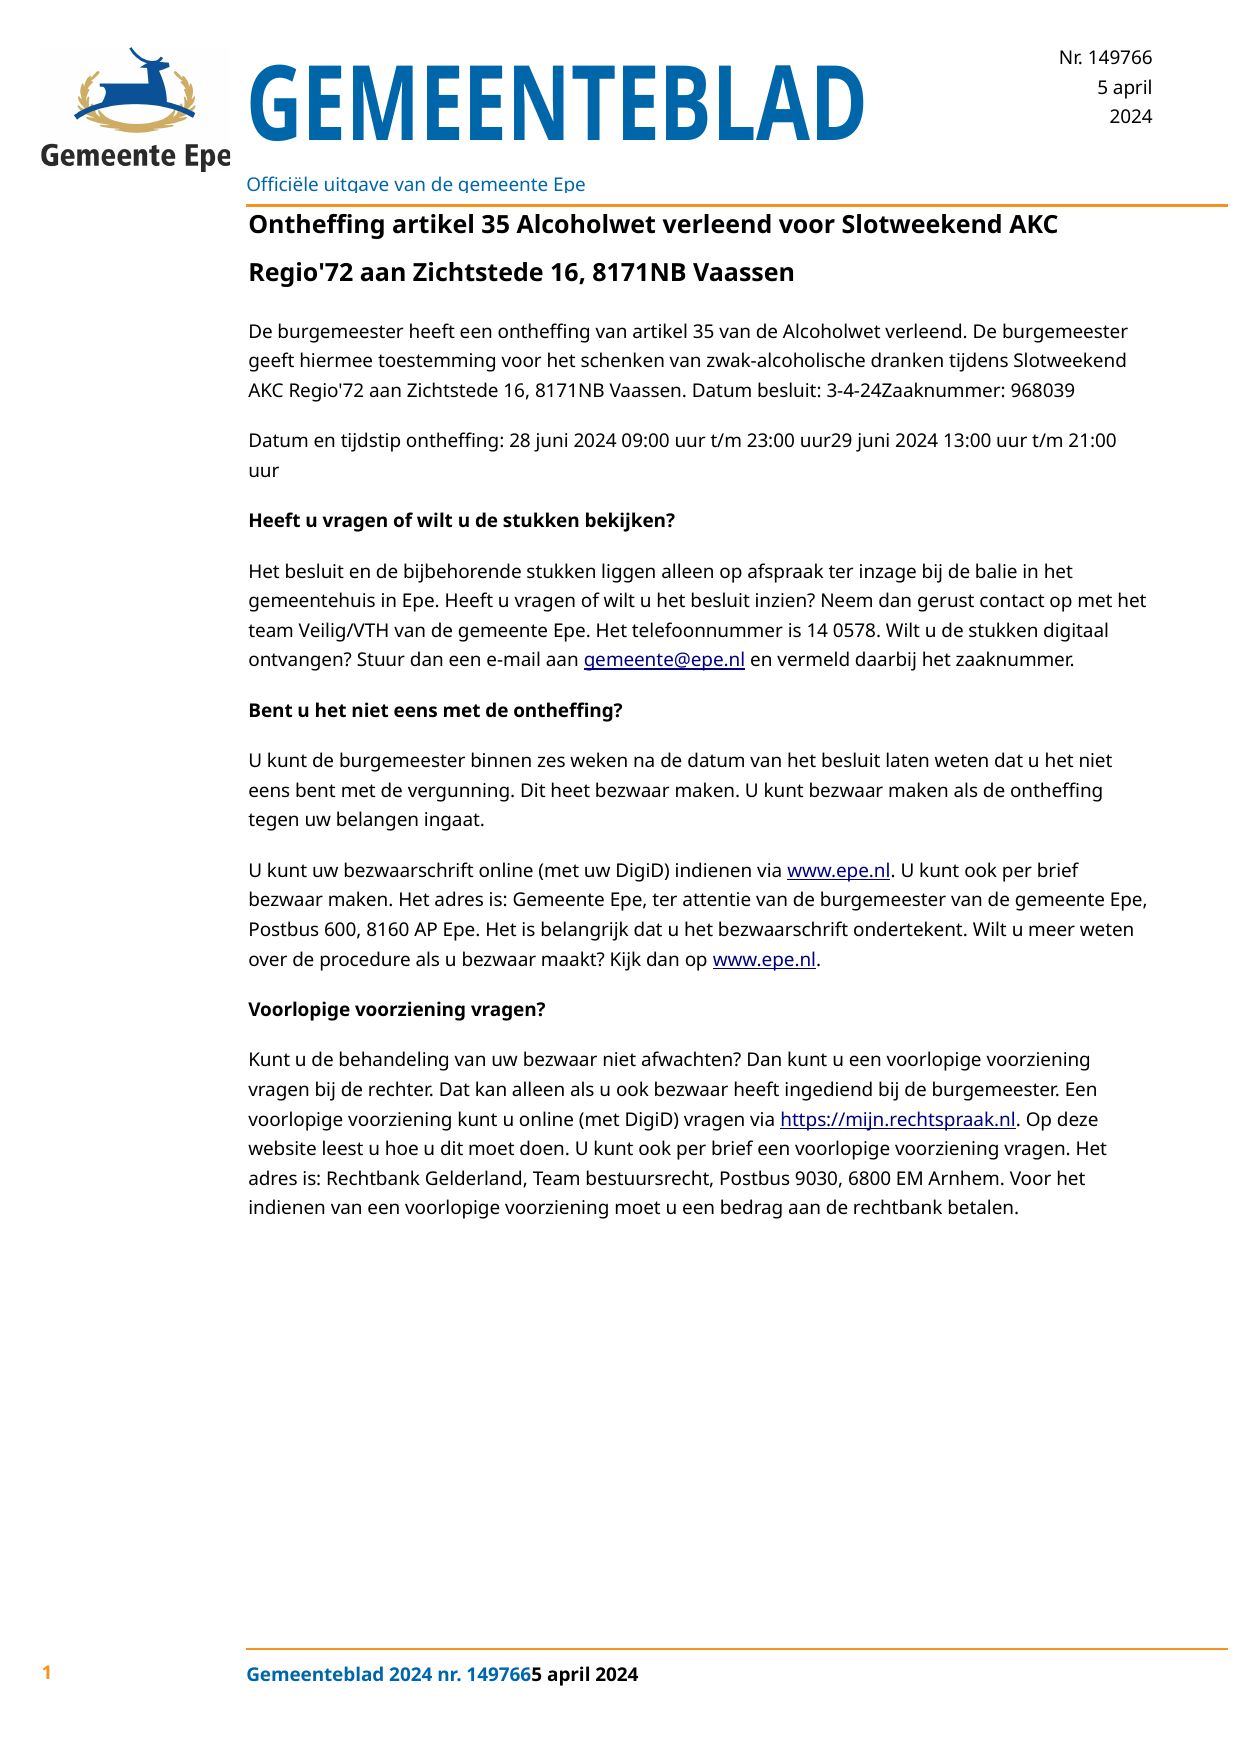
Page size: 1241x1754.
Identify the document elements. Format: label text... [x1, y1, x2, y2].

text Het besluit en de bijbehorende stukken liggen alleen op afspraak ter inzage bij de balie in het gemeentehuis in Epe. Heeft u vragen of wilt u het besluit inzien? Neem dan gerust contact op met het team Veilig/VTH van de gemeente Epe. Het telefoonnummer is 14 0578. Wilt u de stukken digitaal ontvangen? Stuur dan een e-mail aan gemeente@epe.nl en vermeld daarbij het zaaknummer. [248, 558, 1152, 672]
text Kunt u de behandeling van uw bezwaar niet afwachten? Dan kunt u een voorlopige voorziening vragen bij de rechter. Dat kan alleen als u ook bezwaar heeft ingediend bij de burgemeester. Een voorlopige voorziening kunt u online (met DigiD) vragen via https://mijn.rechtspraak.nl. Op deze website leest u hoe u dit moet doen. U kunt ook per brief een voorlopige voorziening vragen. Het adres is: Rechtbank Gelderland, Team bestuursrecht, Postbus 9030, 6800 EM Arnhem. Voor het indienen van een voorlopige voorziening moet u een bedrag aan de rechtbank betalen. [248, 1047, 1152, 1220]
text De burgemeester heeft een ontheffing van artikel 35 van de Alcoholwet verleend. De burgemeester geeft hiermee toestemming voor het schenken van zwak-alcoholische dranken tijdens Slotweekend AKC Regio'72 aan Zichtstede 16, 8171NB Vaassen. Datum besluit: 3-4-24Zaaknummer: 968039 [248, 318, 1152, 403]
text Heeft u vragen of wilt u de stukken bekijken? [248, 507, 1152, 533]
text Datum en tijdstip ontheffing: 28 juni 2024 09:00 uur t/m 23:00 uur29 juni 2024 13:00 uur t/m 21:00 uur [248, 427, 1152, 483]
text U kunt de burgemeester binnen zes weken na de datum van het besluit laten weten dat u het niet eens bent met de vergunning. Dit heet bezwaar maken. U kunt bezwaar maken als de ontheffing tegen uw belangen ingaat. [248, 747, 1152, 832]
text Voorlopige voorziening vragen? [248, 996, 1152, 1022]
picture [41, 47, 231, 172]
text U kunt uw bezwaarschrift online (met uw DigiD) indienen via www.epe.nl. U kunt ook per brief bezwaar maken. Het adres is: Gemeente Epe, ter attentie van de burgemeester van de gemeente Epe, Postbus 600, 8160 AP Epe. Het is belangrijk dat u het bezwaarschrift ondertekent. Wilt u meer weten over de procedure als u bezwaar maakt? Kijk dan op www.epe.nl. [248, 857, 1152, 972]
text Bent u het niet eens met de ontheffing? [248, 697, 1152, 723]
text Ontheffing artikel 35 Alcoholwet verleend voor Slotweekend AKC Regio'72 aan Zichtstede 16, 8171NB Vaassen [248, 207, 1152, 288]
